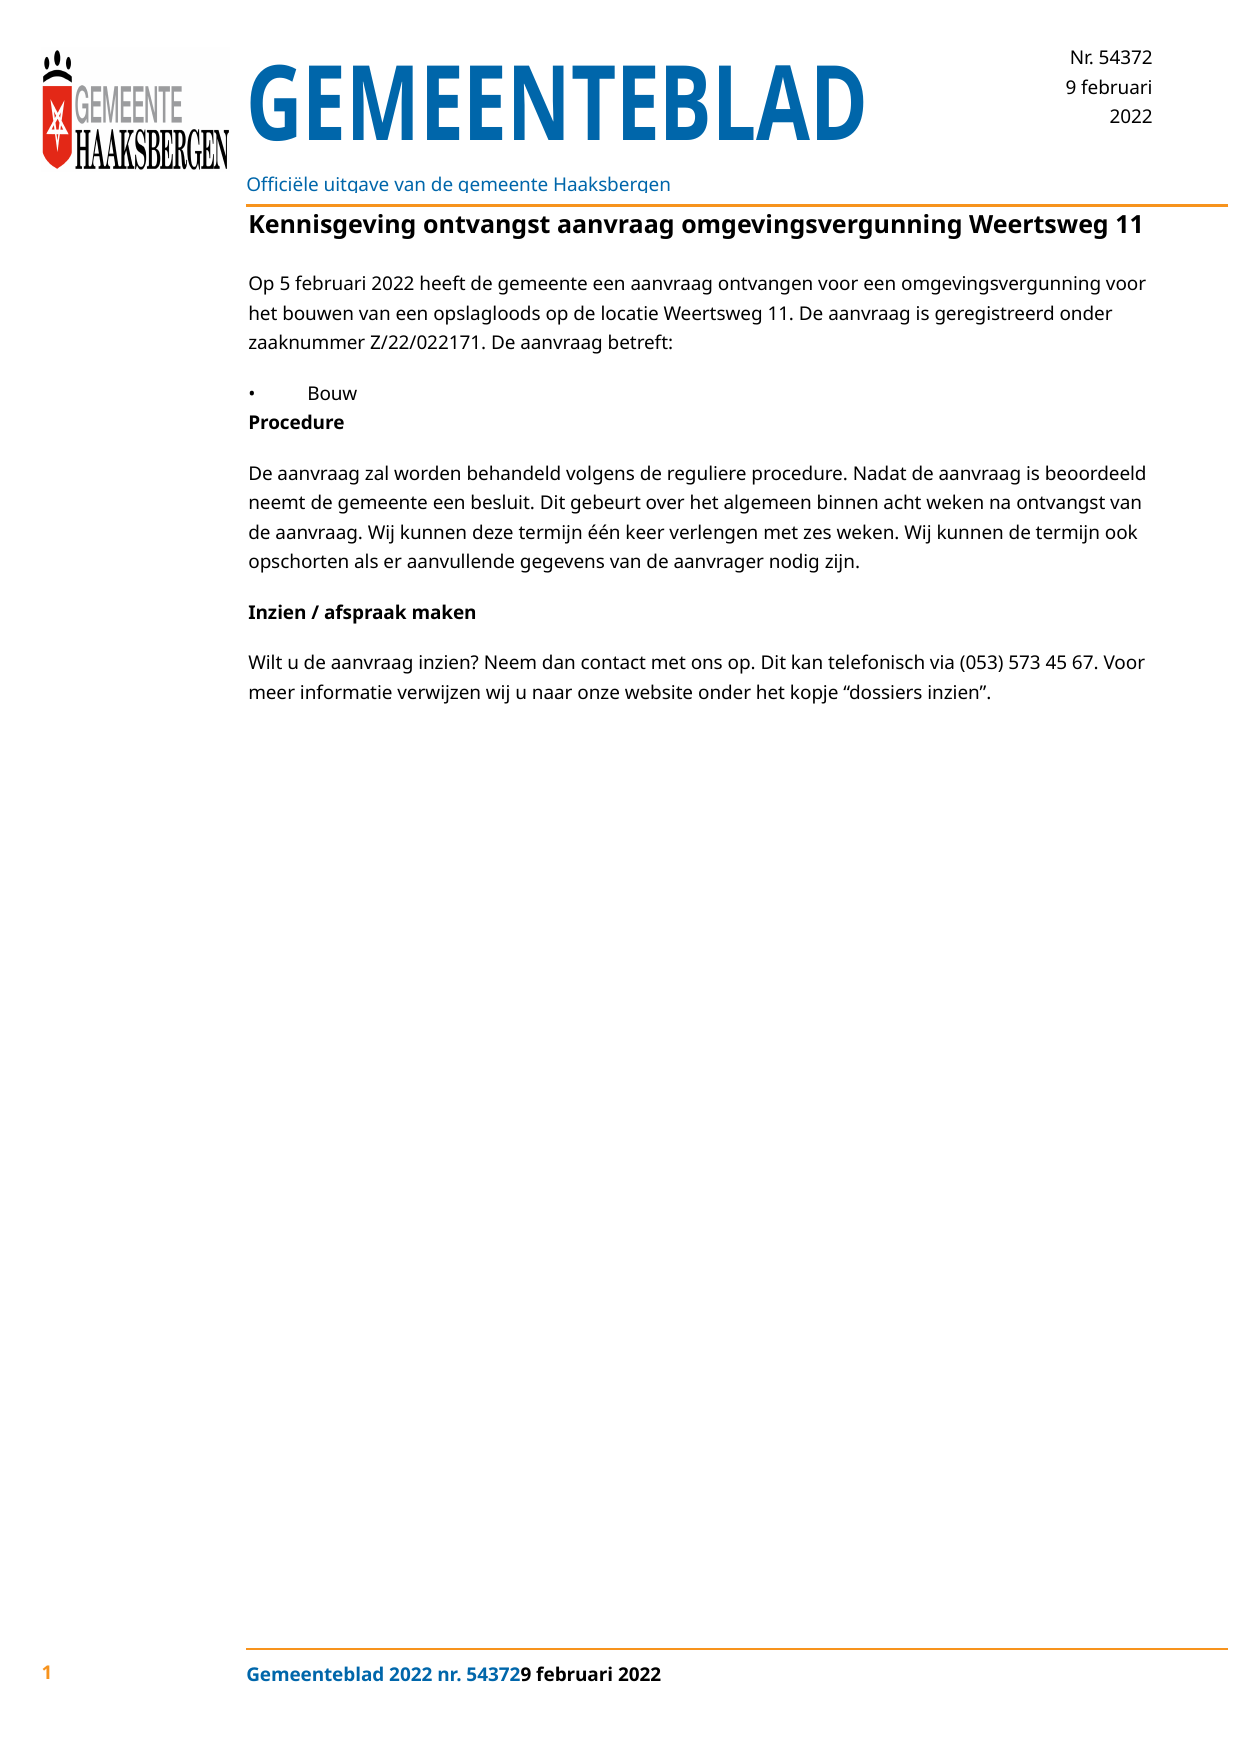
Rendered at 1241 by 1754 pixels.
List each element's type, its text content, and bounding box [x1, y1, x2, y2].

text Wilt u de aanvraag inzien? Neem dan contact met ons op. Dit kan telefonisch via (053) 573 45 67. Voor meer informatie verwijzen wij u naar onze website onder het kopje “dossiers inzien”. [248, 649, 1152, 705]
picture [41, 47, 231, 172]
text Inzien / afspraak maken [248, 599, 1152, 625]
list Bouw [248, 380, 1152, 406]
text Procedure [248, 409, 1152, 435]
text De aanvraag zal worden behandeld volgens de reguliere procedure. Nadat de aanvraag is beoordeeld neemt de gemeente een besluit. Dit gebeurt over het algemeen binnen acht weken na ontvangst van de aanvraag. Wij kunnen deze termijn één keer verlengen met zes weken. Wij kunnen de termijn ook opschorten als er aanvullende gegevens van de aanvrager nodig zijn. [248, 460, 1152, 574]
text Kennisgeving ontvangst aanvraag omgevingsvergunning Weertsweg 11 [248, 207, 1152, 241]
text Op 5 februari 2022 heeft de gemeente een aanvraag ontvangen voor een omgevingsvergunning voor het bouwen van een opslagloods op de locatie Weertsweg 11. De aanvraag is geregistreerd onder zaaknummer Z/22/022171. De aanvraag betreft: [248, 270, 1152, 355]
